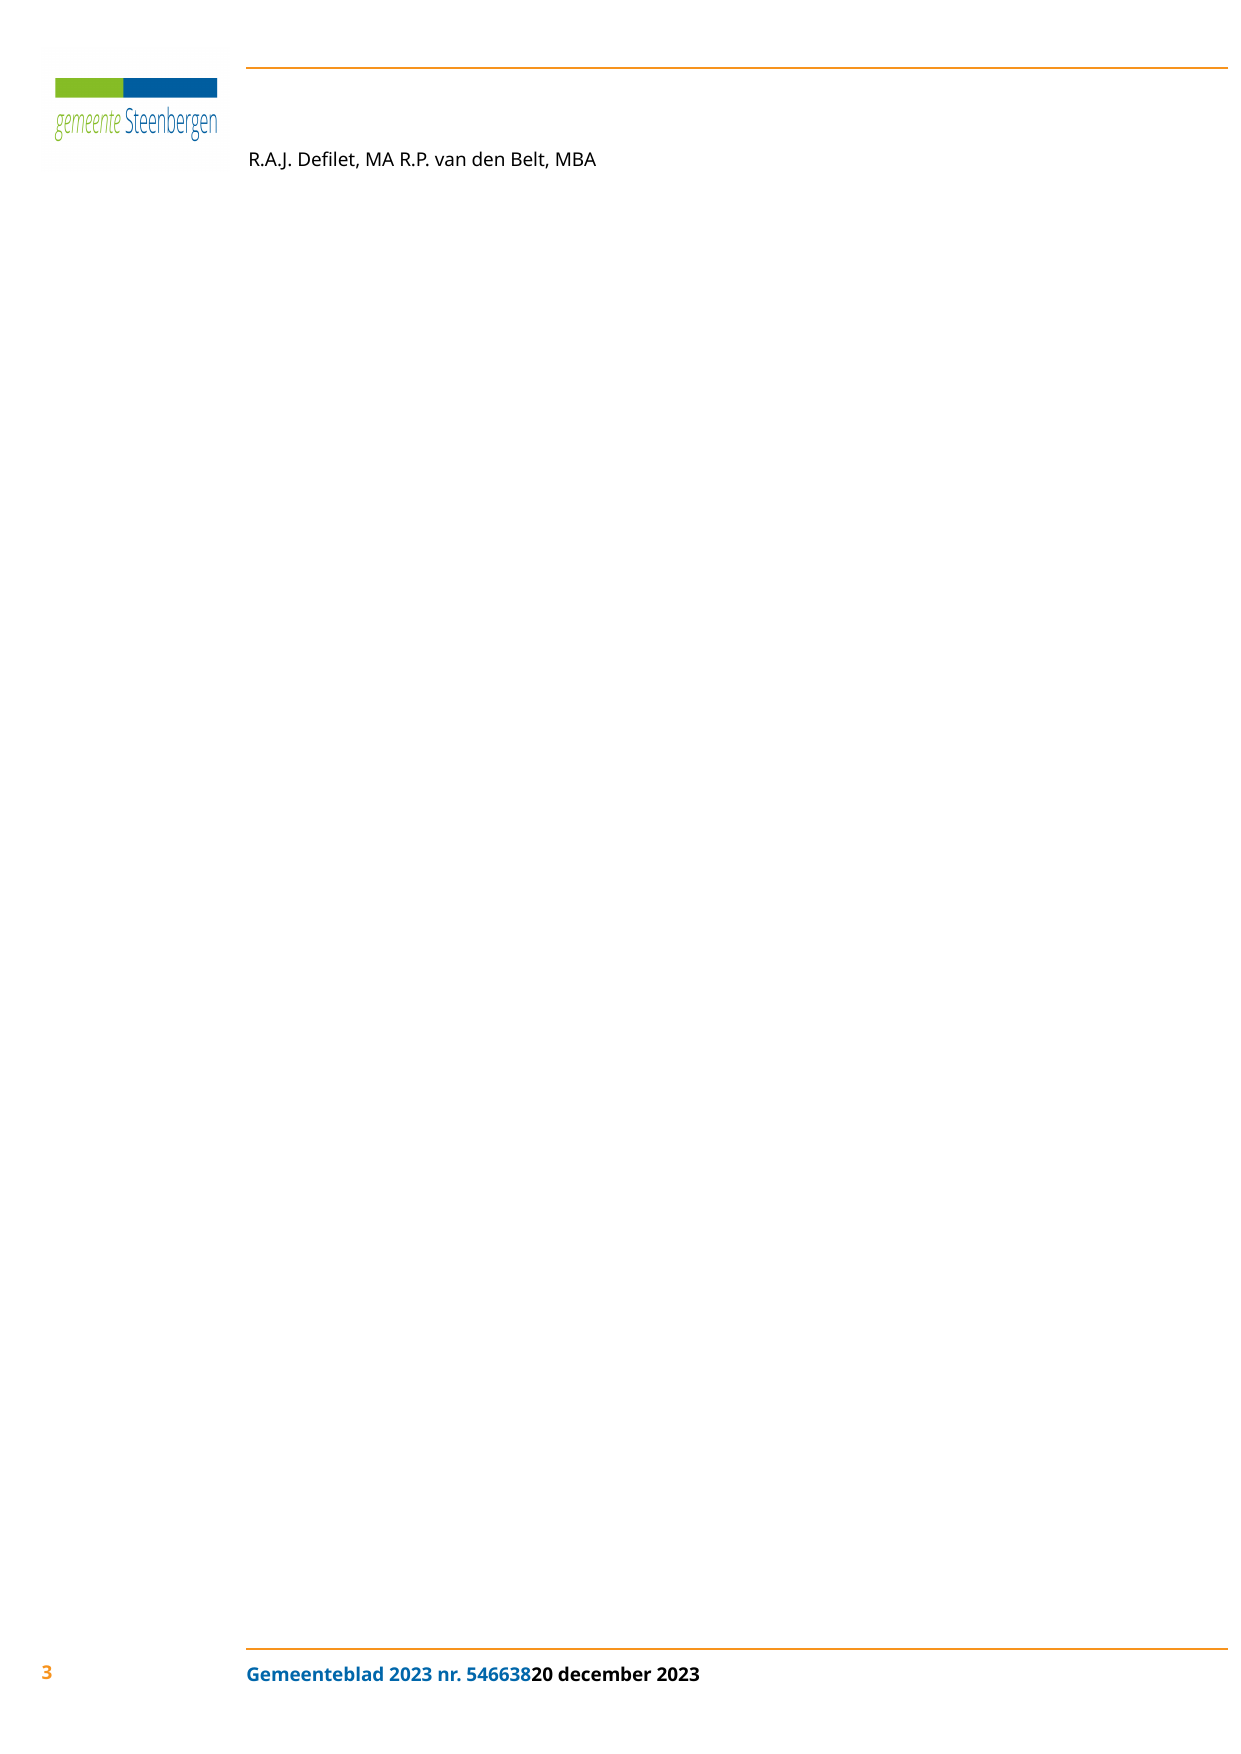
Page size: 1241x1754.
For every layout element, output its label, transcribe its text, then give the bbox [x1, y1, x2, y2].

picture [41, 47, 231, 172]
text R.A.J. Defilet, MA R.P. van den Belt, MBA [248, 146, 1152, 172]
